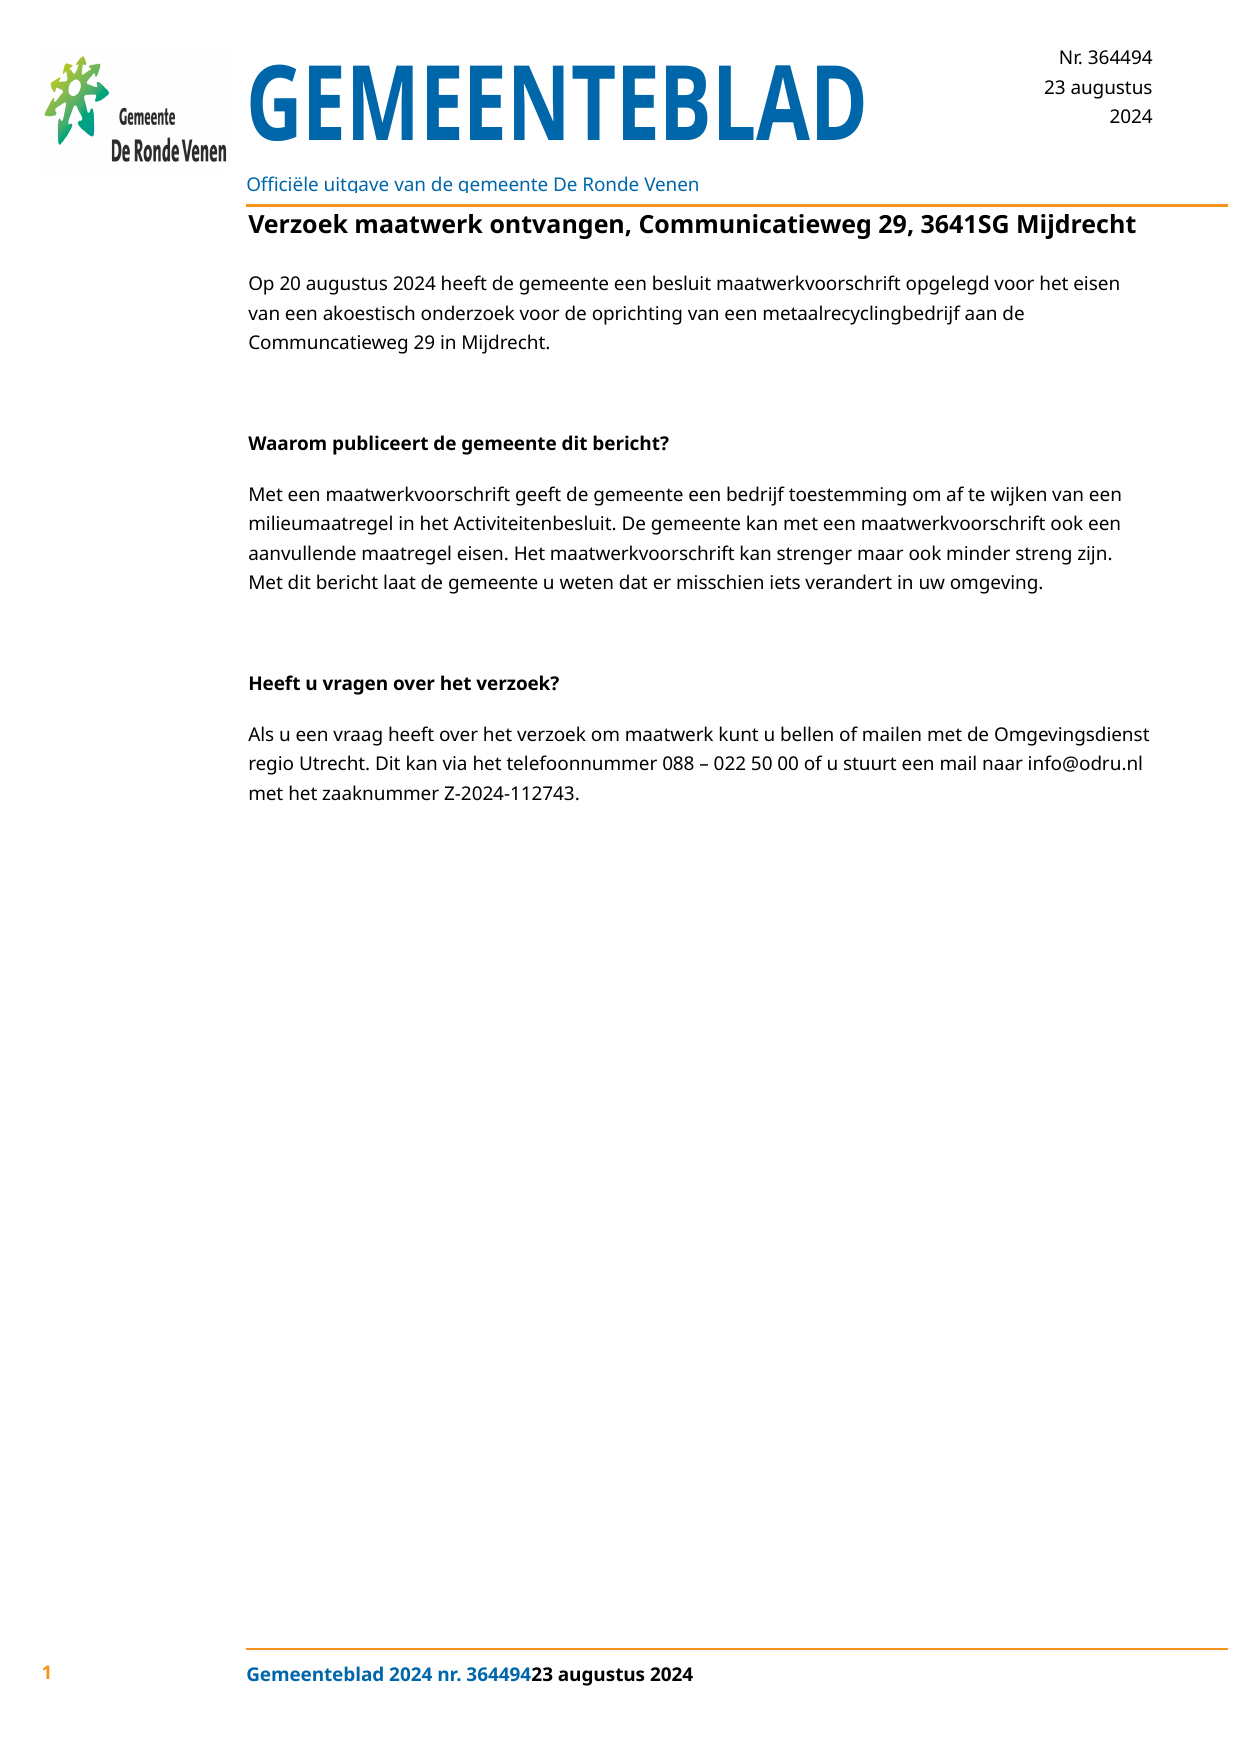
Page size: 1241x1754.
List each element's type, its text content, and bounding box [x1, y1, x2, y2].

text Op 20 augustus 2024 heeft de gemeente een besluit maatwerkvoorschrift opgelegd voor het eisen van een akoestisch onderzoek voor de oprichting van een metaalrecyclingbedrijf aan de Communcatieweg 29 in Mijdrecht. [248, 270, 1152, 355]
text Als u een vraag heeft over het verzoek om maatwerk kunt u bellen of mailen met de Omgevingsdienst regio Utrecht. Dit kan via het telefoonnummer 088 – 022 50 00 of u stuurt een mail naar info@odru.nl met het zaaknummer Z-2024-112743. [248, 721, 1152, 806]
text Verzoek maatwerk ontvangen, Communicatieweg 29, 3641SG Mijdrecht [248, 207, 1152, 241]
text Waarom publiceert de gemeente dit bericht? [248, 430, 1152, 456]
text Heeft u vragen over het verzoek? [248, 670, 1152, 696]
picture [41, 47, 231, 172]
text Met een maatwerkvoorschrift geeft de gemeente een bedrijf toestemming om af te wijken van een milieumaatregel in het Activiteitenbesluit. De gemeente kan met een maatwerkvoorschrift ook een aanvullende maatregel eisen. Het maatwerkvoorschrift kan strenger maar ook minder streng zijn. Met dit bericht laat de gemeente u weten dat er misschien iets verandert in uw omgeving. [248, 481, 1152, 595]
